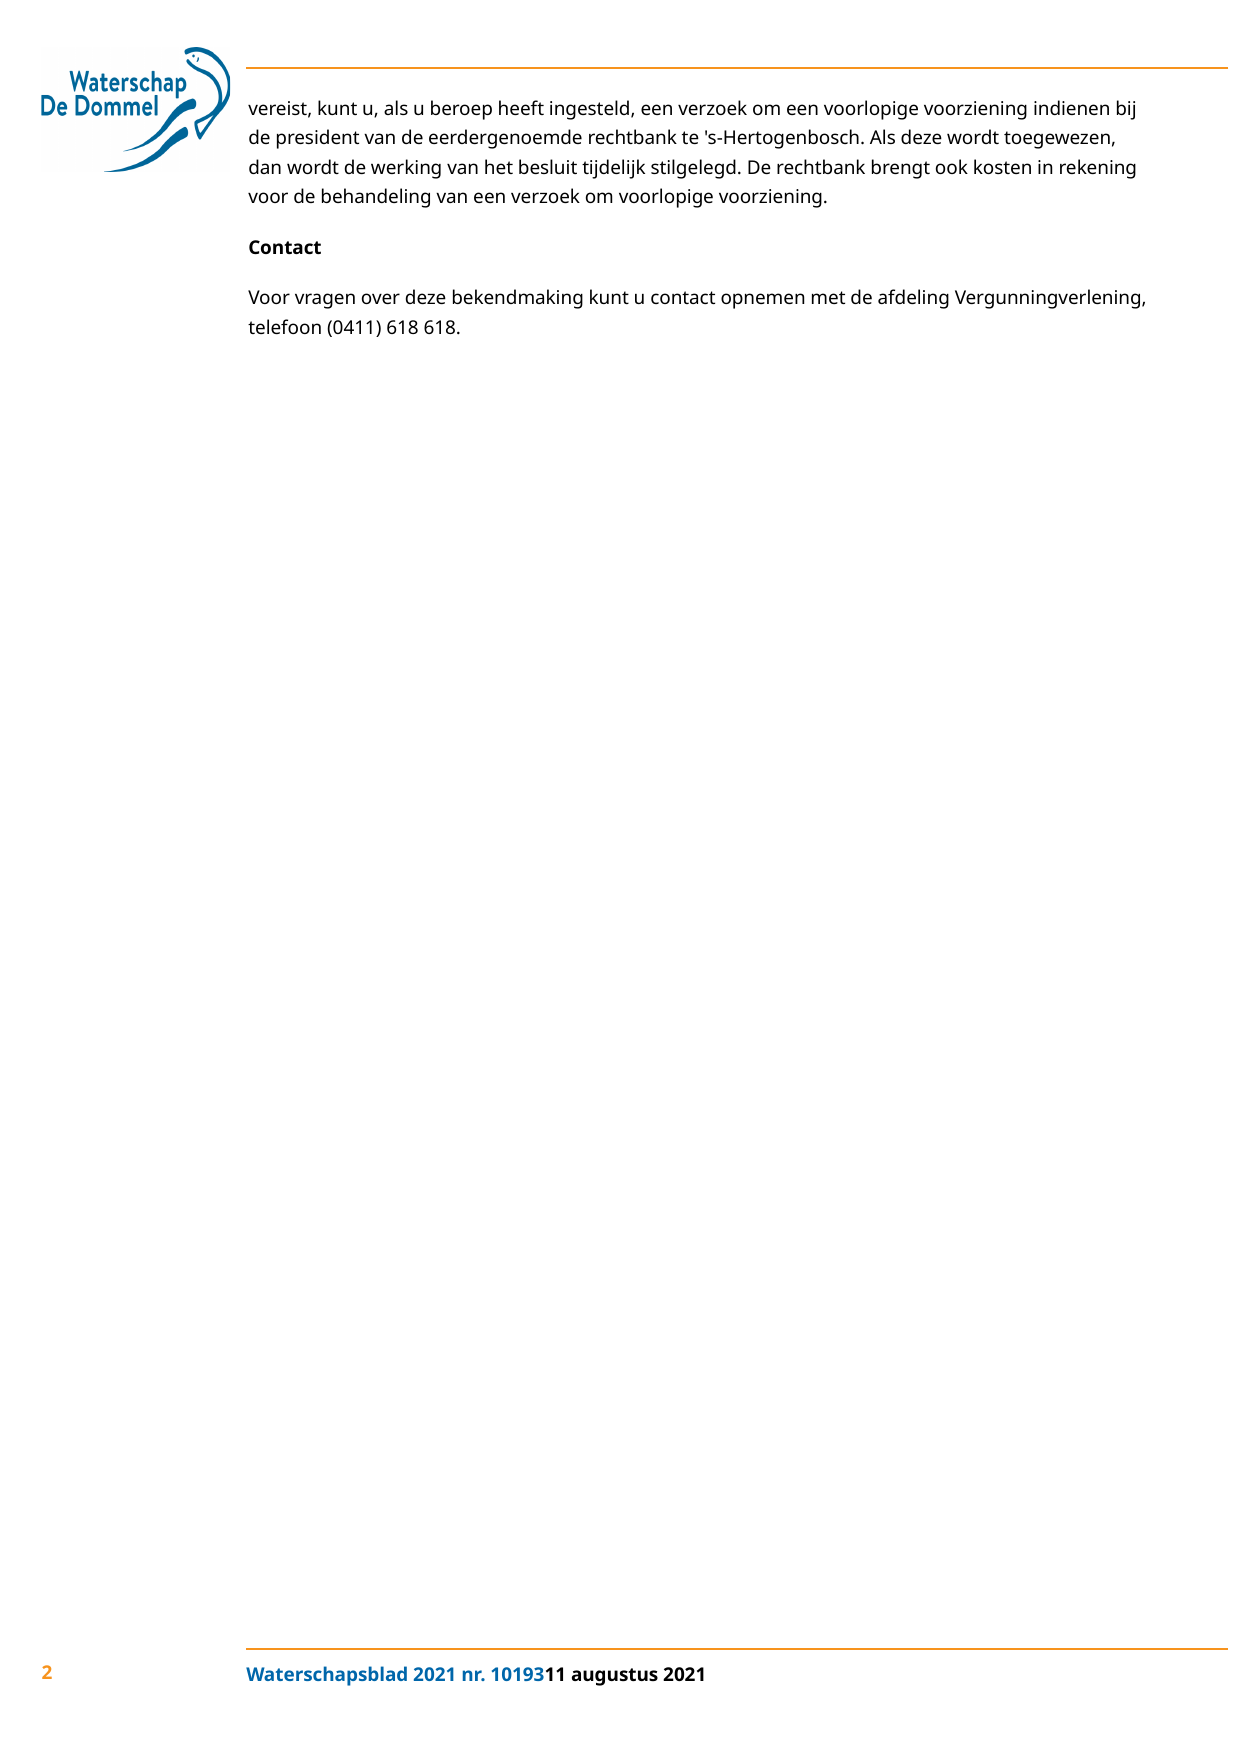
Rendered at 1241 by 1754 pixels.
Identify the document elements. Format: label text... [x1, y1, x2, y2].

picture [198, 118, 210, 131]
picture [41, 47, 231, 172]
picture [204, 47, 231, 76]
text Voor vragen over deze bekendmaking kunt u contact opnemen met de afdeling Vergunningverlening, telefoon (0411) 618 618. [248, 284, 1152, 340]
picture [45, 99, 51, 111]
text vereist, kunt u, als u beroep heeft ingesteld, een verzoek om een voorlopige voorziening indienen bij de president van de eerdergenoemde rechtbank te 's-Hertogenbosch. Als deze wordt toegewezen, dan wordt de werking van het besluit tijdelijk stilgelegd. De rechtbank brengt ook kosten in rekening voor de behandeling van een verzoek om voorlopige voorziening. [248, 95, 1152, 209]
text Contact [248, 234, 1152, 260]
